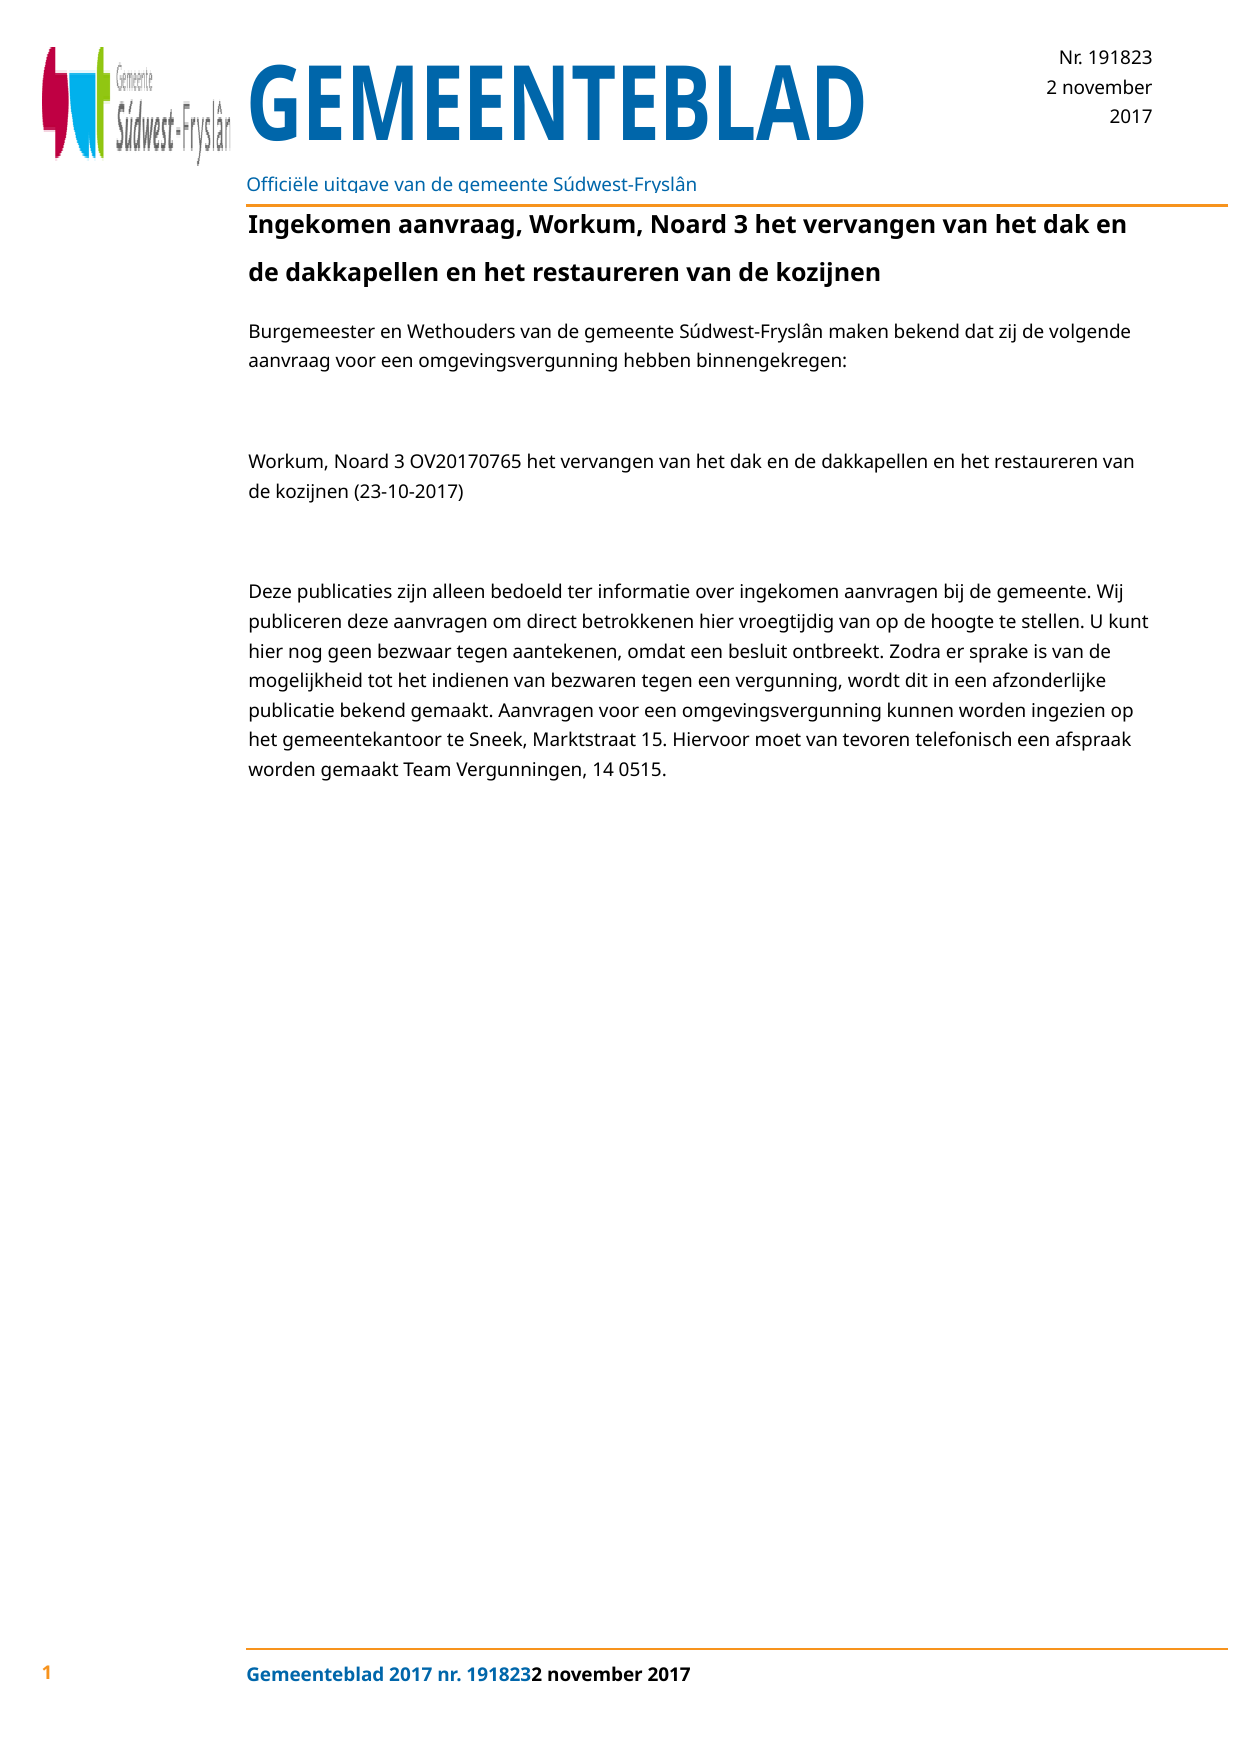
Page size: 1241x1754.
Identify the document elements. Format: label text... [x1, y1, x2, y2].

picture [41, 47, 231, 172]
text Ingekomen aanvraag, Workum, Noard 3 het vervangen van het dak en de dakkapellen en het restaureren van de kozijnen [248, 207, 1152, 288]
text Burgemeester en Wethouders van de gemeente Súdwest-Fryslân maken bekend dat zij de volgende aanvraag voor een omgevingsvergunning hebben binnengekregen: [248, 318, 1152, 373]
text Deze publicaties zijn alleen bedoeld ter informatie over ingekomen aanvragen bij de gemeente. Wij publiceren deze aanvragen om direct betrokkenen hier vroegtijdig van op de hoogte te stellen. U kunt hier nog geen bezwaar tegen aantekenen, omdat een besluit ontbreekt. Zodra er sprake is van de mogelijkheid tot het indienen van bezwaren tegen een vergunning, wordt dit in een afzonderlijke publicatie bekend gemaakt. Aanvragen voor een omgevingsvergunning kunnen worden ingezien op het gemeentekantoor te Sneek, Marktstraat 15. Hiervoor moet van tevoren telefonisch een afspraak worden gemaakt Team Vergunningen, 14 0515. [248, 579, 1152, 782]
text Workum, Noard 3 OV20170765 het vervangen van het dak en de dakkapellen en het restaureren van de kozijnen (23-10-2017) [248, 448, 1152, 504]
